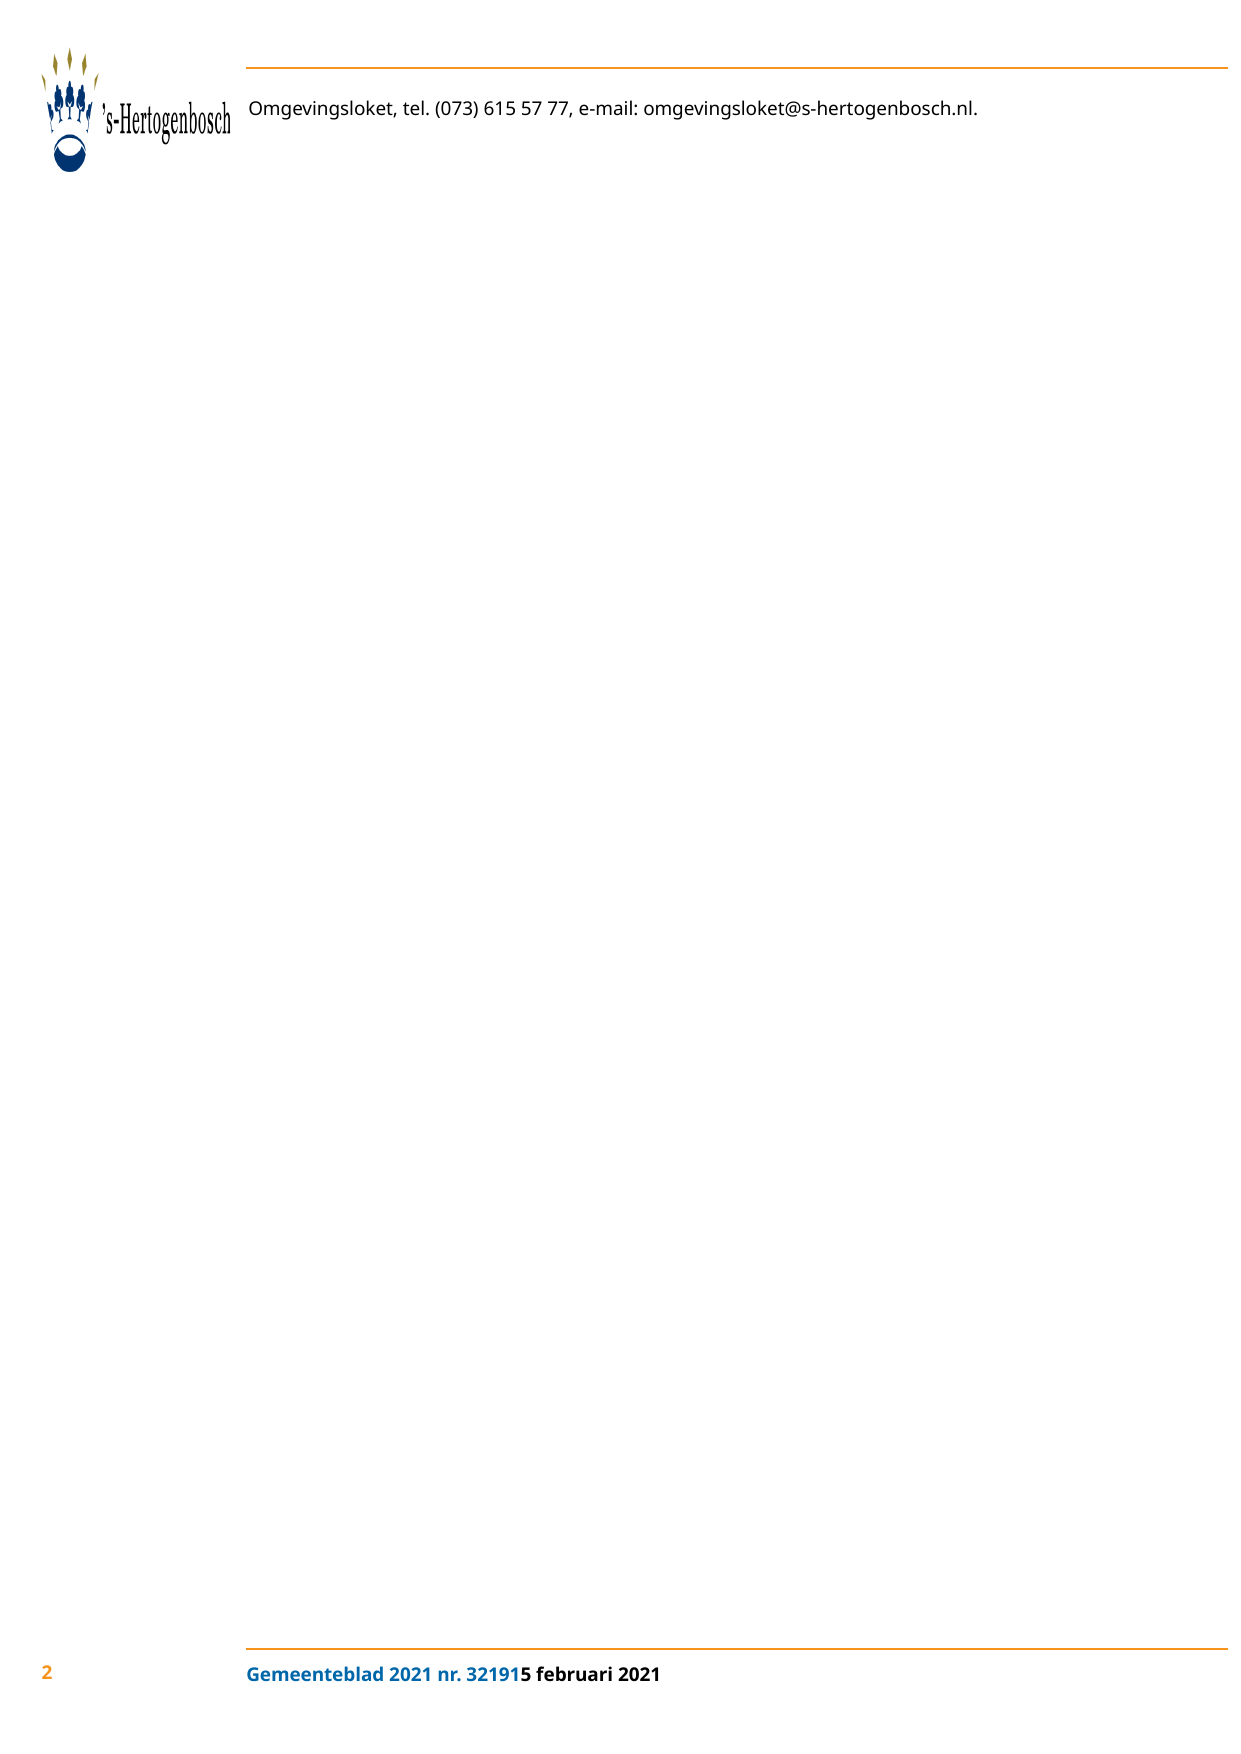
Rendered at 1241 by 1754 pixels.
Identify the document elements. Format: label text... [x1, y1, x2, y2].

text Omgevingsloket, tel. (073) 615 57 77, e-mail: omgevingsloket@s-hertogenbosch.nl. [248, 95, 1152, 121]
picture [41, 47, 231, 172]
